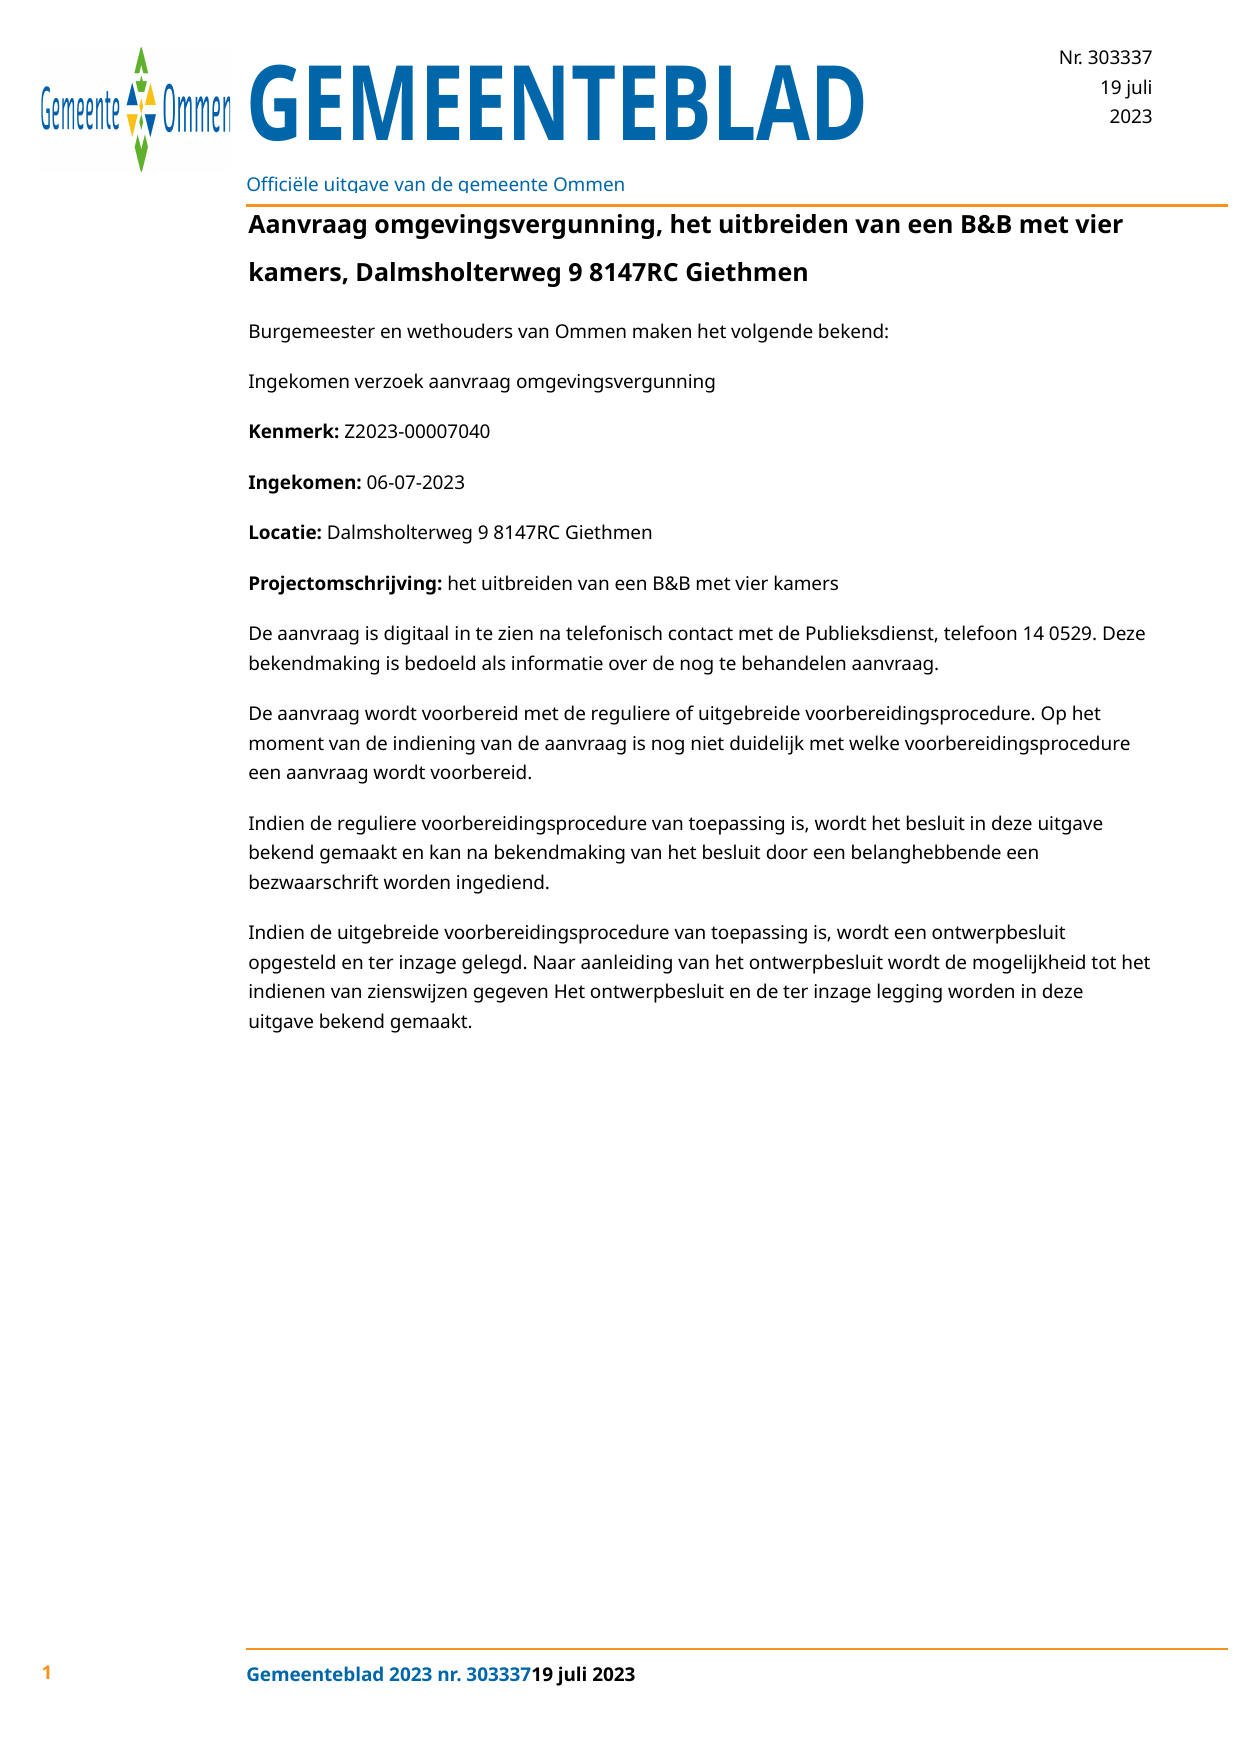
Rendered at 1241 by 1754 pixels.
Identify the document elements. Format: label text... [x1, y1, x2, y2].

text Kenmerk: Z2023-00007040 [248, 419, 1152, 444]
text De aanvraag is digitaal in te zien na telefonisch contact met de Publieksdienst, telefoon 14 0529. Deze bekendmaking is bedoeld als informatie over de nog te behandelen aanvraag. [248, 620, 1152, 676]
text Ingekomen verzoek aanvraag omgevingsvergunning [248, 368, 1152, 394]
text Locatie: Dalmsholterweg 9 8147RC Giethmen [248, 519, 1152, 545]
text Aanvraag omgevingsvergunning, het uitbreiden van een B&B met vier kamers, Dalmsholterweg 9 8147RC Giethmen [248, 207, 1152, 288]
text Indien de uitgebreide voorbereidingsprocedure van toepassing is, wordt een ontwerpbesluit opgesteld en ter inzage gelegd. Naar aanleiding van het ontwerpbesluit wordt de mogelijkheid tot het indienen van zienswijzen gegeven Het ontwerpbesluit en de ter inzage legging worden in deze uitgave bekend gemaakt. [248, 919, 1152, 1034]
text De aanvraag wordt voorbereid met de reguliere of uitgebreide voorbereidingsprocedure. Op het moment van de indiening van de aanvraag is nog niet duidelijk met welke voorbereidingsprocedure een aanvraag wordt voorbereid. [248, 700, 1152, 785]
text Burgemeester en wethouders van Ommen maken het volgende bekend: [248, 318, 1152, 344]
text Indien de reguliere voorbereidingsprocedure van toepassing is, wordt het besluit in deze uitgave bekend gemaakt en kan na bekendmaking van het besluit door een belanghebbende een bezwaarschrift worden ingediend. [248, 810, 1152, 895]
text Projectomschrijving: het uitbreiden van een B&B met vier kamers [248, 570, 1152, 596]
picture [41, 47, 231, 172]
text Ingekomen: 06-07-2023 [248, 469, 1152, 495]
